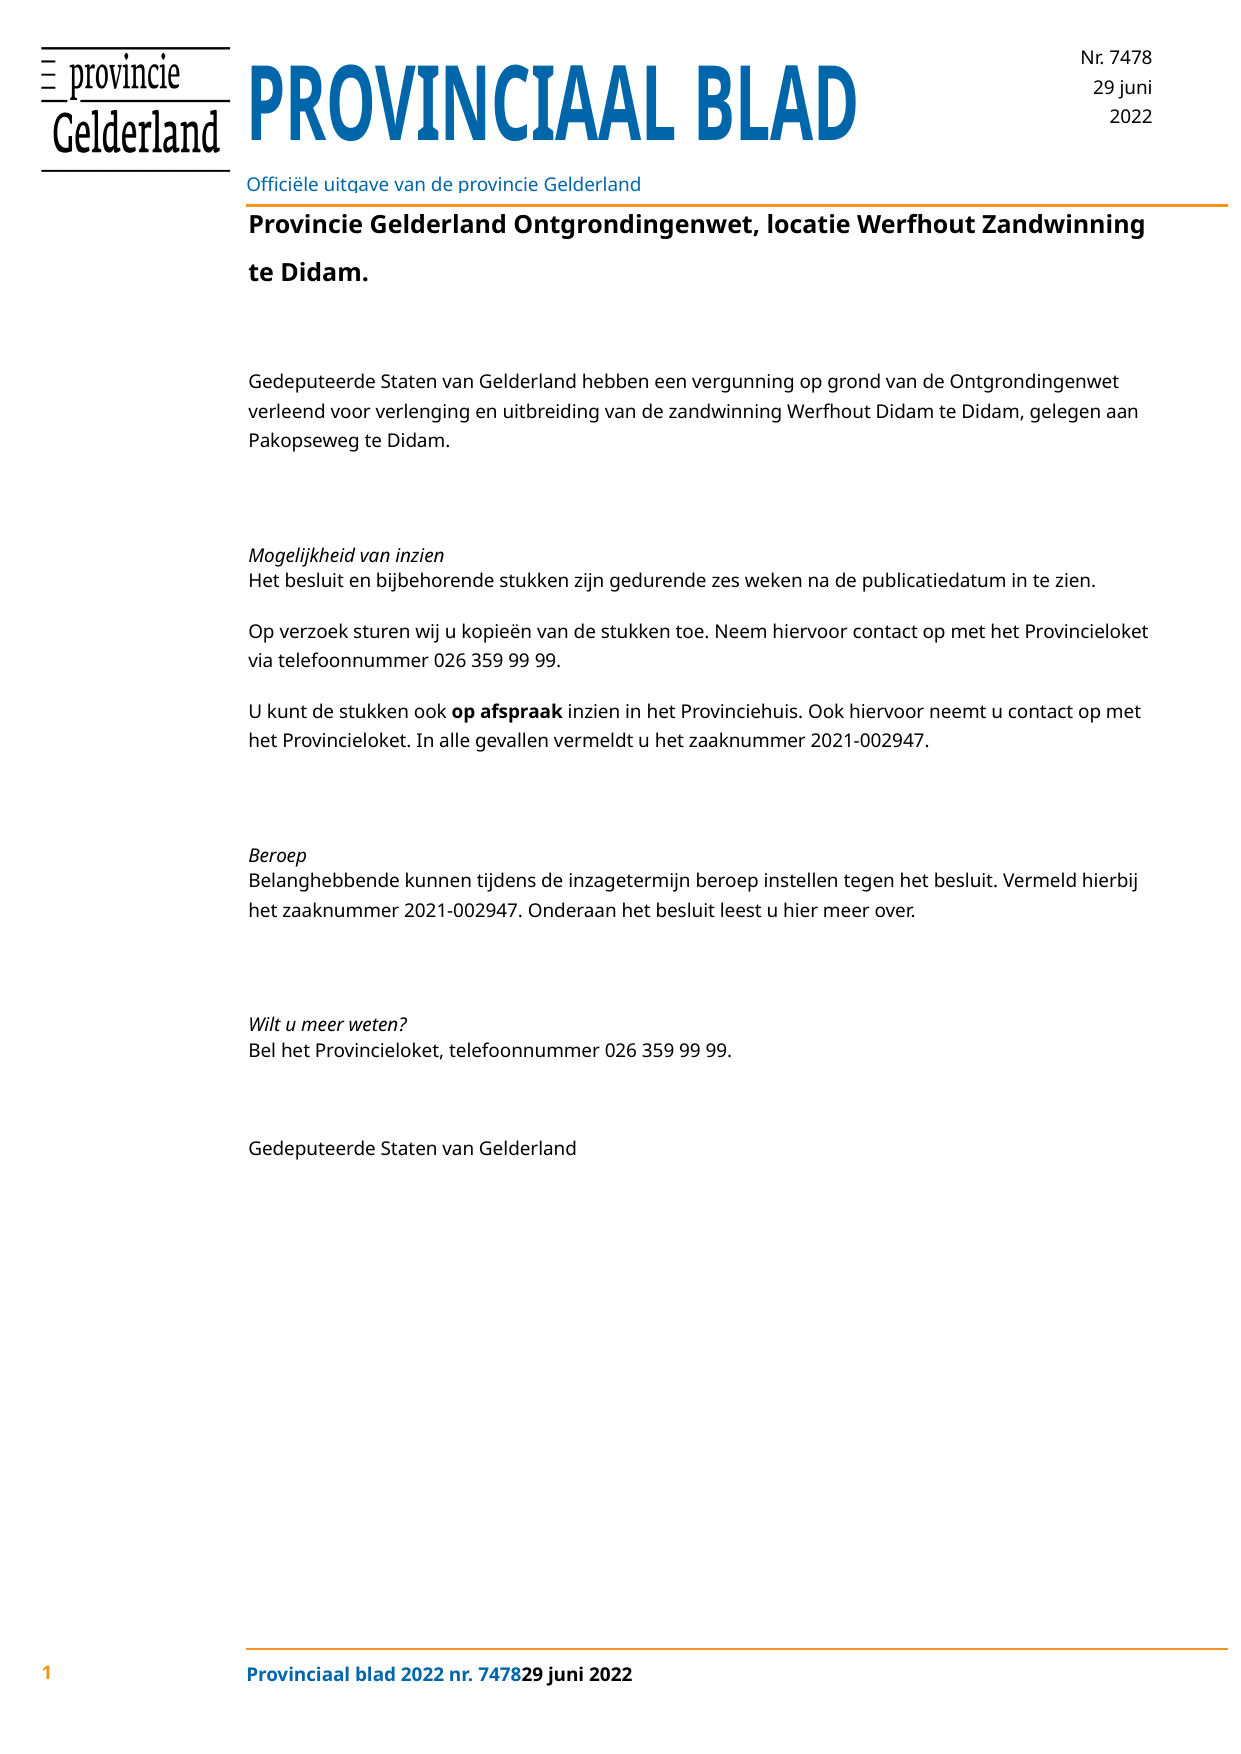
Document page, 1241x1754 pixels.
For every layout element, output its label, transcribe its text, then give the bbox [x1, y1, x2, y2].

text Belanghebbende kunnen tijdens de inzagetermijn beroep instellen tegen het besluit. Vermeld hierbij het zaaknummer 2021-002947. Onderaan het besluit leest u hier meer over. [248, 868, 1152, 923]
text U kunt de stukken ook op afspraak inzien in het Provinciehuis. Ook hiervoor neemt u contact op met het Provincieloket. In alle gevallen vermeldt u het zaaknummer 2021-002947. [248, 698, 1152, 753]
text Wilt u meer weten? [248, 1012, 1152, 1037]
text Op verzoek sturen wij u kopieën van de stukken toe. Neem hiervoor contact op met het Provincieloket via telefoonnummer 026 359 99 99. [248, 618, 1152, 673]
picture [41, 47, 231, 172]
text Beroep [248, 842, 1152, 868]
text Het besluit en bijbehorende stukken zijn gedurende zes weken na de publicatiedatum in te zien. [248, 568, 1152, 593]
text Gedeputeerde Staten van Gelderland hebben een vergunning op grond van de Ontgrondingenwet verleend voor verlenging en uitbreiding van de zandwinning Werfhout Didam te Didam, gelegen aan Pakopseweg te Didam. [248, 368, 1152, 453]
text Bel het Provincieloket, telefoonnummer 026 359 99 99. [248, 1037, 1152, 1063]
text Mogelijkheid van inzien [248, 542, 1152, 568]
text Gedeputeerde Staten van Gelderland [248, 1136, 1152, 1161]
text Provincie Gelderland Ontgrondingenwet, locatie Werfhout Zandwinning te Didam. [248, 207, 1152, 288]
